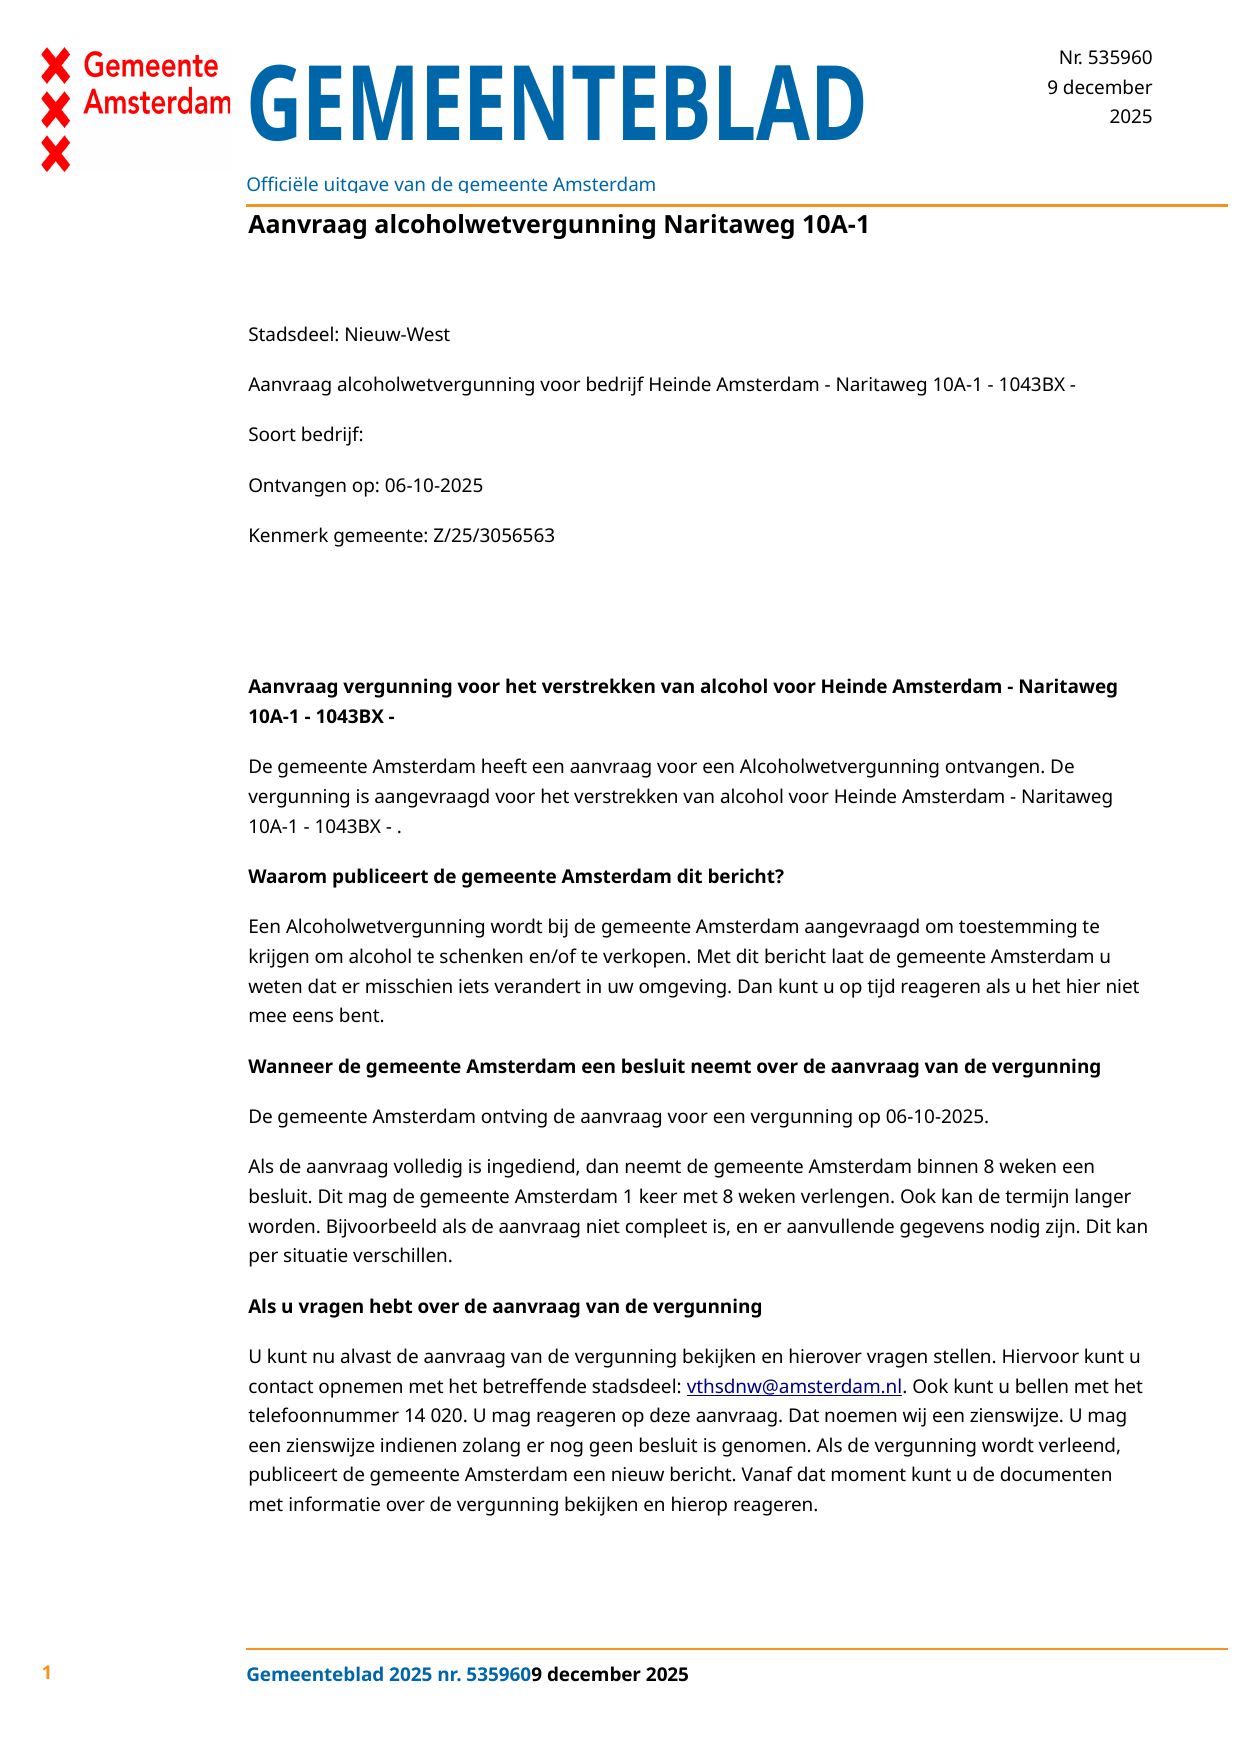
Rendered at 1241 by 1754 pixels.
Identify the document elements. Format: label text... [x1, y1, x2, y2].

picture [41, 47, 231, 172]
text Kenmerk gemeente: Z/25/3056563 [248, 522, 1152, 548]
text De gemeente Amsterdam ontving de aanvraag voor een vergunning op 06-10-2025. [248, 1103, 1152, 1129]
text Stadsdeel: Nieuw-West [248, 321, 1152, 346]
text Aanvraag alcoholwetvergunning Naritaweg 10A-1 [248, 207, 1152, 241]
text Ontvangen op: 06-10-2025 [248, 472, 1152, 498]
text U kunt nu alvast de aanvraag van de vergunning bekijken en hierover vragen stellen. Hiervoor kunt u contact opnemen met het betreffende stadsdeel: vthsdnw@amsterdam.nl. Ook kunt u bellen met het telefoonnummer 14 020. U mag reageren op deze aanvraag. Dat noemen wij een zienswijze. U mag een zienswijze indienen zolang er nog geen besluit is genomen. Als de vergunning wordt verleend, publiceert de gemeente Amsterdam een nieuw bericht. Vanaf dat moment kunt u de documenten met informatie over de vergunning bekijken en hierop reageren. [248, 1343, 1152, 1517]
text Waarom publiceert de gemeente Amsterdam dit bericht? [248, 863, 1152, 889]
text De gemeente Amsterdam heeft een aanvraag voor een Alcoholwetvergunning ontvangen. De vergunning is aangevraagd voor het verstrekken van alcohol voor Heinde Amsterdam - Naritaweg 10A-1 - 1043BX - . [248, 754, 1152, 838]
text Een Alcoholwetvergunning wordt bij de gemeente Amsterdam aangevraagd om toestemming te krijgen om alcohol te schenken en/of te verkopen. Met dit bericht laat de gemeente Amsterdam u weten dat er misschien iets verandert in uw omgeving. Dan kunt u op tijd reageren als u het hier niet mee eens bent. [248, 914, 1152, 1028]
text Als de aanvraag volledig is ingediend, dan neemt de gemeente Amsterdam binnen 8 weken een besluit. Dit mag de gemeente Amsterdam 1 keer met 8 weken verlengen. Ook kan de termijn langer worden. Bijvoorbeeld als de aanvraag niet compleet is, en er aanvullende gegevens nodig zijn. Dit kan per situatie verschillen. [248, 1154, 1152, 1268]
text Wanneer de gemeente Amsterdam een besluit neemt over de aanvraag van de vergunning [248, 1053, 1152, 1078]
text Aanvraag vergunning voor het verstrekken van alcohol voor Heinde Amsterdam - Naritaweg 10A-1 - 1043BX - [248, 674, 1152, 729]
text Als u vragen hebt over de aanvraag van de vergunning [248, 1293, 1152, 1318]
text Aanvraag alcoholwetvergunning voor bedrijf Heinde Amsterdam - Naritaweg 10A-1 - 1043BX - [248, 371, 1152, 397]
text Soort bedrijf: [248, 422, 1152, 447]
